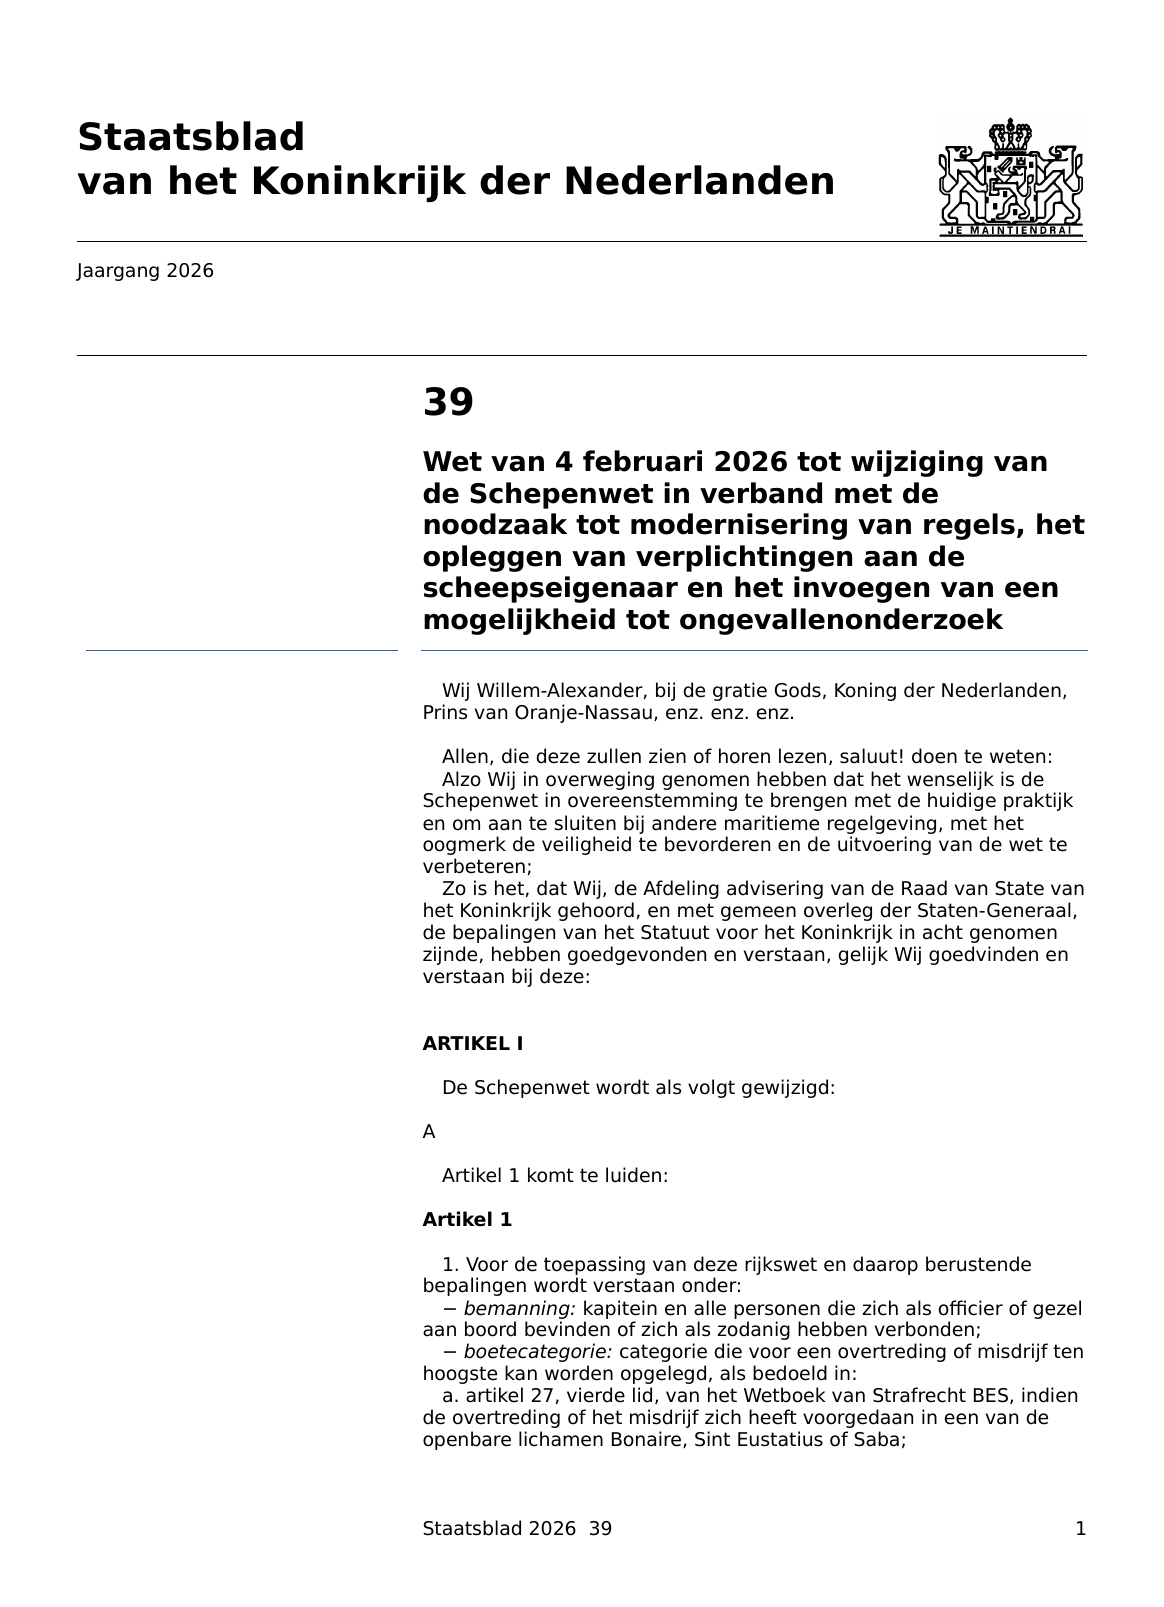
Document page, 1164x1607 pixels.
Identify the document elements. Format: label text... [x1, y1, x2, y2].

text A [422, 1121, 1087, 1143]
text 1. Voor de toepassing van deze rijkswet en daarop berustende bepalingen wordt verstaan onder: [422, 1253, 1087, 1297]
text − boetecategorie: categorie die voor een overtreding of misdrijf ten hoogste kan worden opgelegd, als bedoeld in: [422, 1341, 1087, 1385]
subtitle 39 [422, 381, 1087, 424]
text Alzo Wij in overweging genomen hebben dat het wenselijk is de Schepenwet in overeenstemming te brengen met de huidige praktijk en om aan te sluiten bij andere maritieme regelgeving, met het oogmerk de veiligheid te bevorderen en de uitvoering van de wet te verbeteren; [422, 768, 1087, 878]
text Wij Willem-Alexander, bij de gratie Gods, Koning der Nederlanden, Prins van Oranje-Nassau, enz. enz. enz. [422, 680, 1087, 724]
subtitle ARTIKEL I [422, 1033, 1087, 1054]
table_header Staatsblad van het Koninkrijk der Nederlanden [77, 100, 886, 241]
text Zo is het, dat Wij, de Afdeling advisering van de Raad van State van het Koninkrijk gehoord, en met gemeen overleg der Staten-Generaal, de bepalingen van het Statuut voor het Koninkrijk in acht genomen zijnde, hebben goedgevonden en verstaan, gelijk Wij goedvinden en verstaan bij deze: [422, 878, 1087, 988]
text − bemanning: kapitein en alle personen die zich als officier of gezel aan boord bevinden of zich als zodanig hebben verbonden; [422, 1297, 1087, 1341]
text Allen, die deze zullen zien of horen lezen, saluut! doen te weten: [422, 746, 1087, 768]
text Artikel 1 komt te luiden: [422, 1165, 1087, 1187]
text a. artikel 27, vierde lid, van het Wetboek van Strafrecht BES, indien de overtreding of het misdrijf zich heeft voorgedaan in een van de openbare lichamen Bonaire, Sint Eustatius of Saba; [422, 1385, 1087, 1451]
picture [936, 115, 1087, 240]
text De Schepenwet wordt als volgt gewijzigd: [422, 1077, 1087, 1099]
table_header [886, 100, 1087, 241]
subtitle Artikel 1 [422, 1209, 1087, 1231]
table_cell Jaargang 2026 [77, 242, 1087, 355]
text Wet van 4 februari 2026 tot wijziging van de Schepenwet in verband met de noodzaak tot modernisering van regels, het opleggen van verplichtingen aan de scheepseigenaar en het invoegen van een mogelijkheid tot ongevallenonderzoek [422, 447, 1087, 636]
